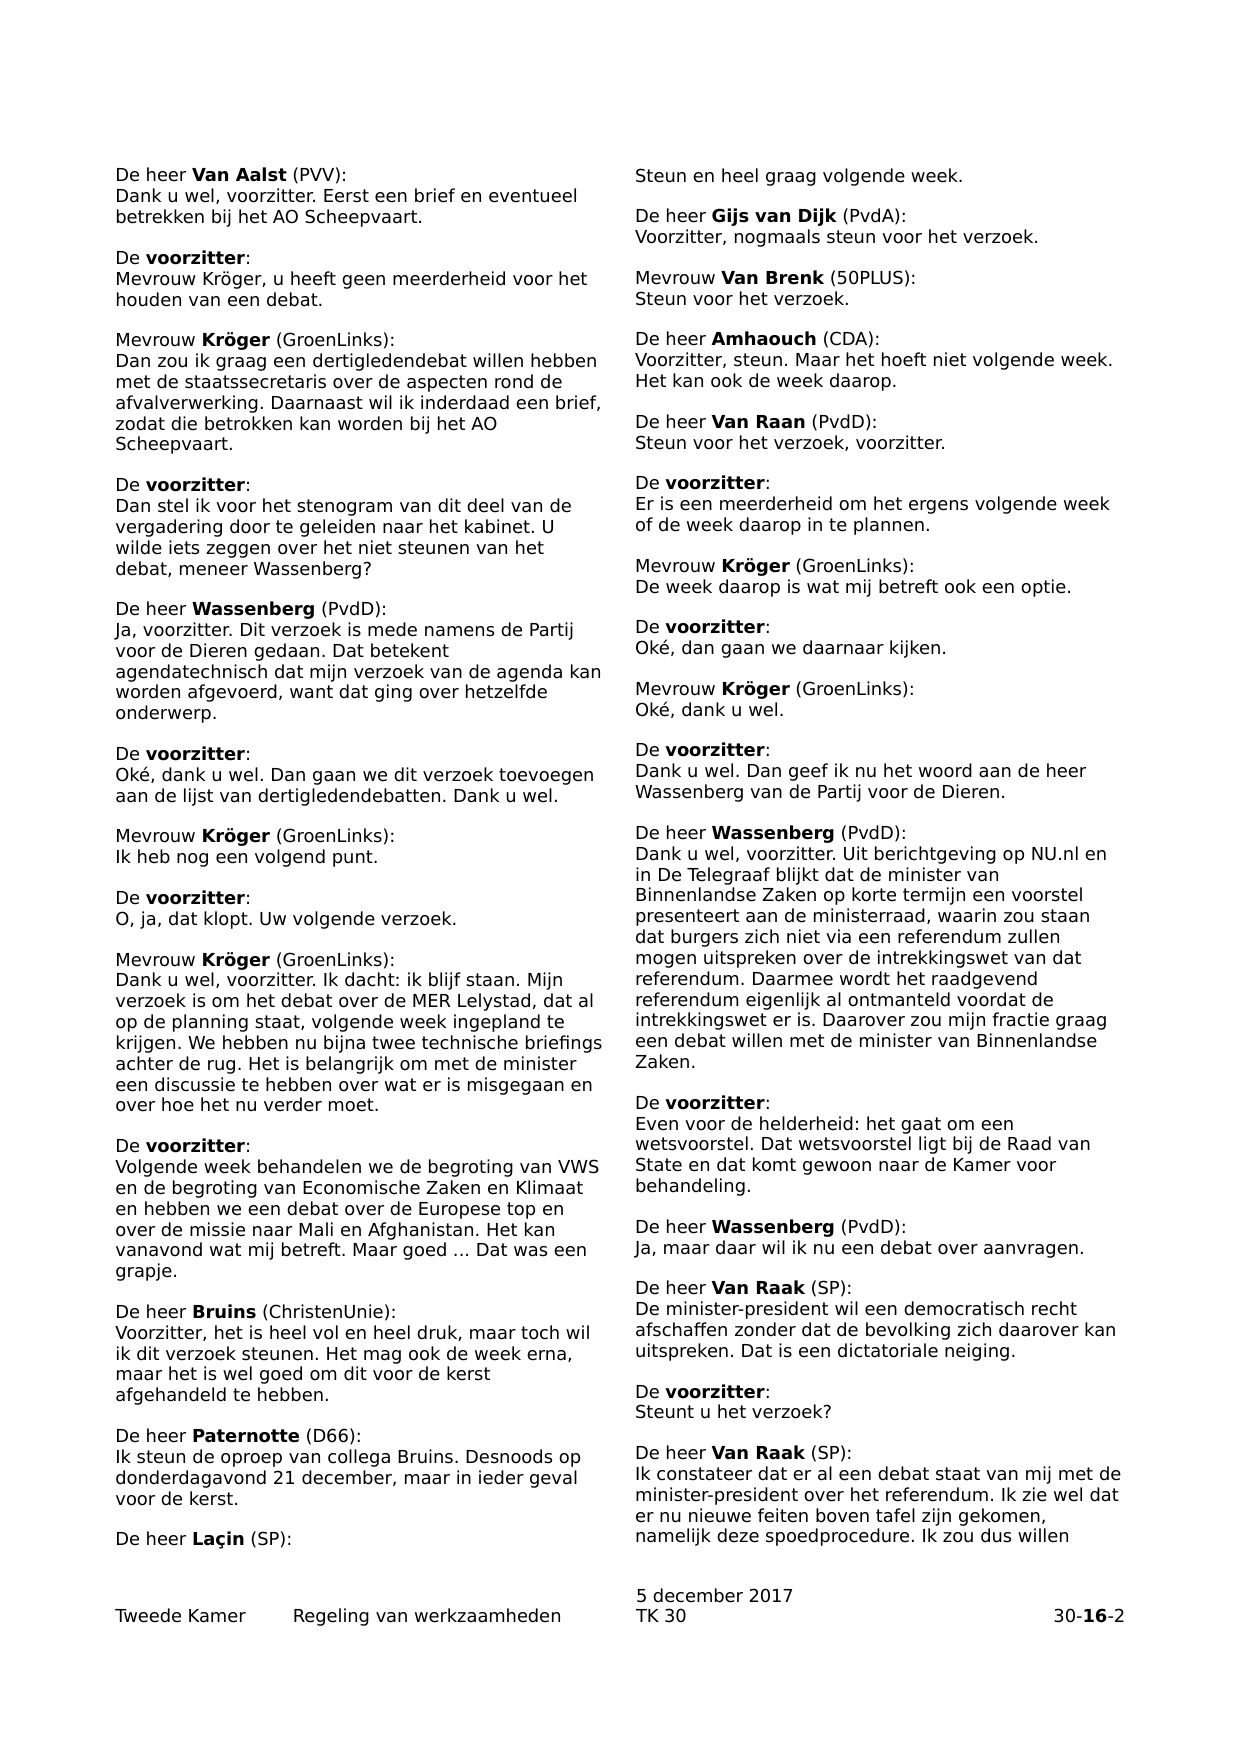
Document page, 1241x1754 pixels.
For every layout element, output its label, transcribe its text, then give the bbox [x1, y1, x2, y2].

text De minister-president wil een democratisch recht afschaffen zonder dat de bevolking zich daarover kan uitspreken. Dat is een dictatoriale neiging. [635, 1299, 1125, 1361]
text De voorzitter: [115, 888, 605, 909]
text De heer Amhaouch (CDA): [635, 329, 1125, 350]
text Ik steun de oproep van collega Bruins. Desnoods op donderdagavond 21 december, maar in ieder geval voor de kerst. [115, 1447, 605, 1509]
text De heer Gijs van Dijk (PvdA): [635, 206, 1125, 227]
text Oké, dan gaan we daarnaar kijken. [635, 638, 1125, 659]
text De heer Bruins (ChristenUnie): [115, 1302, 605, 1322]
text Dank u wel, voorzitter. Uit berichtgeving op NU.nl en in De Telegraaf blijkt dat de minister van Binnenlandse Zaken op korte termijn een voorstel presenteert aan de ministerraad, waarin zou staan dat burgers zich niet via een referendum zullen mogen uitspreken over de intrekkingswet van dat referendum. Daarmee wordt het raadgevend referendum eigenlijk al ontmanteld voordat de intrekkingswet er is. Daarover zou mijn fractie graag een debat willen met de minister van Binnenlandse Zaken. [635, 843, 1125, 1073]
text De heer Van Raak (SP): [635, 1278, 1125, 1299]
text Volgende week behandelen we de begroting van VWS en de begroting van Economische Zaken en Klimaat en hebben we een debat over de Europese top en over de missie naar Mali en Afghanistan. Het kan vanavond wat mij betreft. Maar goed ... Dat was een grapje. [115, 1157, 605, 1282]
text Ik constateer dat er al een debat staat van mij met de minister-president over het referendum. Ik zie wel dat er nu nieuwe feiten boven tafel zijn gekomen, namelijk deze spoedprocedure. Ik zou dus willen [635, 1464, 1125, 1547]
text Mevrouw Kröger (GroenLinks): [115, 826, 605, 847]
text Dank u wel, voorzitter. Ik dacht: ik blijf staan. Mijn verzoek is om het debat over de MER Lelystad, dat al op de planning staat, volgende week ingepland te krijgen. We hebben nu bijna twee technische briefings achter de rug. Het is belangrijk om met de minister een discussie te hebben over wat er is misgegaan en over hoe het nu verder moet. [115, 970, 605, 1116]
text Steunt u het verzoek? [635, 1402, 1125, 1423]
text Ik heb nog een volgend punt. [115, 847, 605, 868]
text Even voor de helderheid: het gaat om een wetsvoorstel. Dat wetsvoorstel ligt bij de Raad van State en dat komt gewoon naar de Kamer voor behandeling. [635, 1113, 1125, 1197]
text Mevrouw Kröger (GroenLinks): [635, 556, 1125, 576]
text De heer Wassenberg (PvdD): [635, 823, 1125, 843]
text Ja, maar daar wil ik nu een debat over aanvragen. [635, 1237, 1125, 1258]
text Oké, dank u wel. [635, 699, 1125, 720]
text Voorzitter, steun. Maar het hoeft niet volgende week. Het kan ook de week daarop. [635, 350, 1125, 392]
text Mevrouw Van Brenk (50PLUS): [635, 268, 1125, 288]
text Mevrouw Kröger (GroenLinks): [635, 679, 1125, 699]
text Mevrouw Kröger (GroenLinks): [115, 330, 605, 351]
text O, ja, dat klopt. Uw volgende verzoek. [115, 909, 605, 929]
text Dan zou ik graag een dertigledendebat willen hebben met de staatssecretaris over de aspecten rond de afvalverwerking. Daarnaast wil ik inderdaad een brief, zodat die betrokken kan worden bij het AO Scheepvaart. [115, 351, 605, 455]
text De heer Wassenberg (PvdD): [115, 599, 605, 620]
text Dan stel ik voor het stenogram van dit deel van de vergadering door te geleiden naar het kabinet. U wilde iets zeggen over het niet steunen van het debat, meneer Wassenberg? [115, 496, 605, 579]
text Mevrouw Kröger, u heeft geen meerderheid voor het houden van een debat. [115, 268, 605, 310]
text Dank u wel. Dan geef ik nu het woord aan de heer Wassenberg van de Partij voor de Dieren. [635, 761, 1125, 803]
text Er is een meerderheid om het ergens volgende week of de week daarop in te plannen. [635, 494, 1125, 536]
text De voorzitter: [115, 475, 605, 496]
text De voorzitter: [115, 1136, 605, 1157]
text De voorzitter: [635, 617, 1125, 638]
text De heer Paternotte (D66): [115, 1426, 605, 1447]
text De heer Van Raak (SP): [635, 1443, 1125, 1464]
text Ja, voorzitter. Dit verzoek is mede namens de Partij voor de Dieren gedaan. Dat betekent agendatechnisch dat mijn verzoek van de agenda kan worden afgevoerd, want dat ging over hetzelfde onderwerp. [115, 620, 605, 724]
text De voorzitter: [635, 1381, 1125, 1402]
text De voorzitter: [635, 473, 1125, 494]
text De week daarop is wat mij betreft ook een optie. [635, 576, 1125, 597]
text De voorzitter: [115, 744, 605, 765]
text Steun voor het verzoek. [635, 288, 1125, 309]
text De heer Van Aalst (PVV): [115, 165, 605, 186]
text Steun en heel graag volgende week. [635, 165, 1125, 186]
text Mevrouw Kröger (GroenLinks): [115, 949, 605, 970]
text De voorzitter: [635, 740, 1125, 761]
text De heer Laçin (SP): [115, 1529, 605, 1550]
text Dank u wel, voorzitter. Eerst een brief en eventueel betrekken bij het AO Scheepvaart. [115, 186, 605, 228]
text Voorzitter, nogmaals steun voor het verzoek. [635, 227, 1125, 248]
text Oké, dank u wel. Dan gaan we dit verzoek toevoegen aan de lijst van dertigledendebatten. Dank u wel. [115, 765, 605, 806]
text De voorzitter: [115, 248, 605, 268]
text De heer Van Raan (PvdD): [635, 412, 1125, 432]
text Voorzitter, het is heel vol en heel druk, maar toch wil ik dit verzoek steunen. Het mag ook de week erna, maar het is wel goed om dit voor de kerst afgehandeld te hebben. [115, 1322, 605, 1406]
text De heer Wassenberg (PvdD): [635, 1217, 1125, 1237]
text Steun voor het verzoek, voorzitter. [635, 432, 1125, 453]
text De voorzitter: [635, 1093, 1125, 1113]
